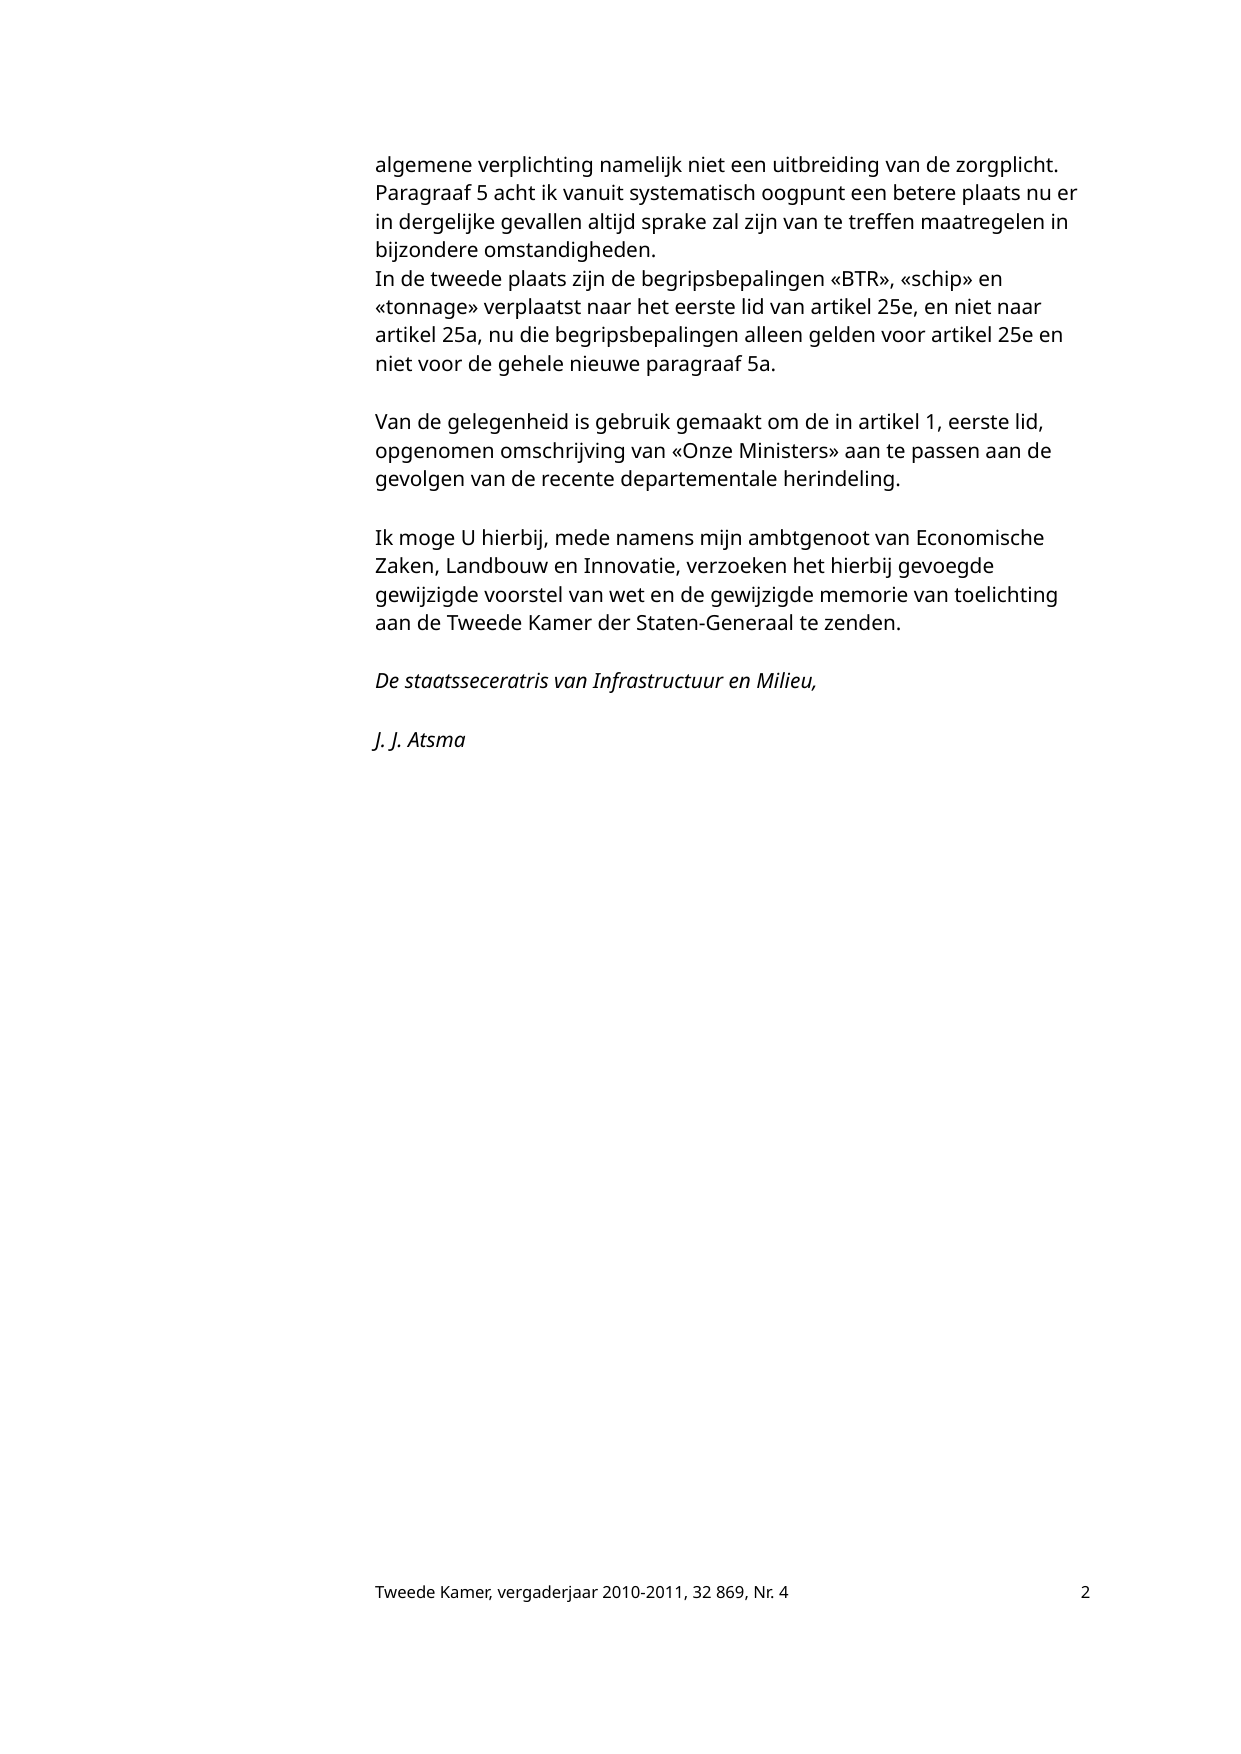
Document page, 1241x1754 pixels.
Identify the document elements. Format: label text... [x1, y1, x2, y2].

text De staatsseceratris van Infrastructuur en Milieu, [375, 667, 1090, 695]
text In de tweede plaats zijn de begripsbepalingen «BTR», «schip» en «tonnage» verplaatst naar het eerste lid van artikel 25e, en niet naar artikel 25a, nu die begripsbepalingen alleen gelden voor artikel 25e en niet voor de gehele nieuwe paragraaf 5a. [375, 264, 1090, 377]
text algemene verplichting namelijk niet een uitbreiding van de zorgplicht. Paragraaf 5 acht ik vanuit systematisch oogpunt een betere plaats nu er in dergelijke gevallen altijd sprake zal zijn van te treffen maatregelen in bijzondere omstandigheden. [375, 150, 1090, 264]
text J. J. Atsma [375, 725, 1090, 753]
text Ik moge U hierbij, mede namens mijn ambtgenoot van Economische Zaken, Landbouw en Innovatie, verzoeken het hierbij gevoegde gewijzigde voorstel van wet en de gewijzigde memorie van toelichting aan de Tweede Kamer der Staten-Generaal te zenden. [375, 523, 1090, 637]
text Van de gelegenheid is gebruik gemaakt om de in artikel 1, eerste lid, opgenomen omschrijving van «Onze Ministers» aan te passen aan de gevolgen van de recente departementale herindeling. [375, 407, 1090, 493]
